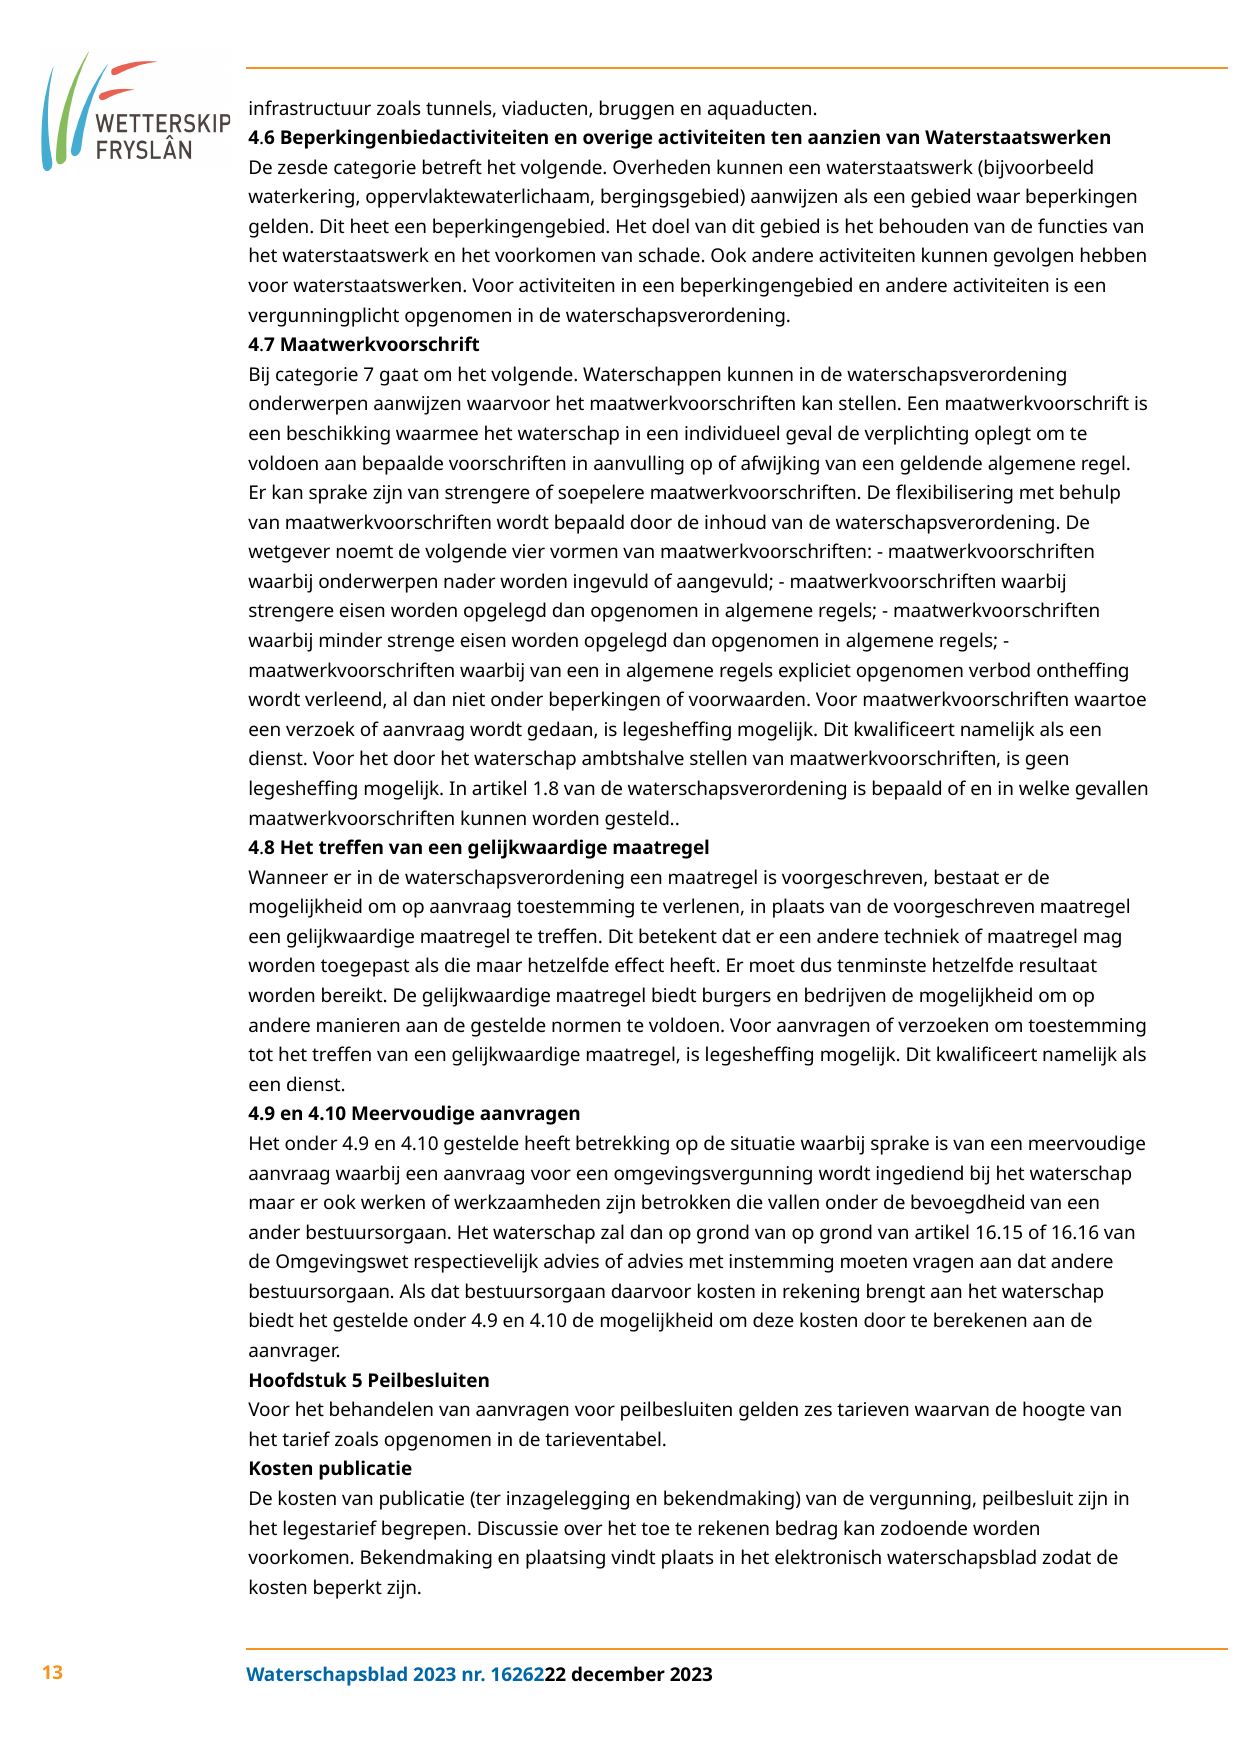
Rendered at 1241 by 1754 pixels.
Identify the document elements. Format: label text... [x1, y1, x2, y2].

text Kosten publicatie [248, 1456, 1152, 1481]
text 4.6 Beperkingenbiedactiviteiten en overige activiteiten ten aanzien van Waterstaatswerken [248, 124, 1152, 150]
text Bij categorie 7 gaat om het volgende. Waterschappen kunnen in de waterschapsverordening onderwerpen aanwijzen waarvoor het maatwerkvoorschriften kan stellen. Een maatwerkvoorschrift is een beschikking waarmee het waterschap in een individueel geval de verplichting oplegt om te voldoen aan bepaalde voorschriften in aanvulling op of afwijking van een geldende algemene regel. Er kan sprake zijn van strengere of soepelere maatwerkvoorschriften. De flexibilisering met behulp van maatwerkvoorschriften wordt bepaald door de inhoud van de waterschapsverordening. De wetgever noemt de volgende vier vormen van maatwerkvoorschriften: - maatwerkvoorschriften waarbij onderwerpen nader worden ingevuld of aangevuld; - maatwerkvoorschriften waarbij strengere eisen worden opgelegd dan opgenomen in algemene regels; - maatwerkvoorschriften waarbij minder strenge eisen worden opgelegd dan opgenomen in algemene regels; - maatwerkvoorschriften waarbij van een in algemene regels expliciet opgenomen verbod ontheffing wordt verleend, al dan niet onder beperkingen of voorwaarden. Voor maatwerkvoorschriften waartoe een verzoek of aanvraag wordt gedaan, is legesheffing mogelijk. Dit kwalificeert namelijk als een dienst. Voor het door het waterschap ambtshalve stellen van maatwerkvoorschriften, is geen legesheffing mogelijk. In artikel 1.8 van de waterschapsverordening is bepaald of en in welke gevallen maatwerkvoorschriften kunnen worden gesteld.. [248, 361, 1152, 831]
text Hoofdstuk 5 Peilbesluiten [248, 1367, 1152, 1393]
text 4.9 en 4.10 Meervoudige aanvragen [248, 1101, 1152, 1126]
text infrastructuur zoals tunnels, viaducten, bruggen en aquaducten. [248, 95, 1152, 121]
text De zesde categorie betreft het volgende. Overheden kunnen een waterstaatswerk (bijvoorbeeld waterkering, oppervlaktewaterlichaam, bergingsgebied) aanwijzen als een gebied waar beperkingen gelden. Dit heet een beperkingengebied. Het doel van dit gebied is het behouden van de functies van het waterstaatswerk en het voorkomen van schade. Ook andere activiteiten kunnen gevolgen hebben voor waterstaatswerken. Voor activiteiten in een beperkingengebied en andere activiteiten is een vergunningplicht opgenomen in de waterschapsverordening. [248, 154, 1152, 328]
text Wanneer er in de waterschapsverordening een maatregel is voorgeschreven, bestaat er de mogelijkheid om op aanvraag toestemming te verlenen, in plaats van de voorgeschreven maatregel een gelijkwaardige maatregel te treffen. Dit betekent dat er een andere techniek of maatregel mag worden toegepast als die maar hetzelfde effect heeft. Er moet dus tenminste hetzelfde resultaat worden bereikt. De gelijkwaardige maatregel biedt burgers en bedrijven de mogelijkheid om op andere manieren aan de gestelde normen te voldoen. Voor aanvragen of verzoeken om toestemming tot het treffen van een gelijkwaardige maatregel, is legesheffing mogelijk. Dit kwalificeert namelijk als een dienst. [248, 864, 1152, 1097]
picture [41, 47, 231, 172]
text De kosten van publicatie (ter inzagelegging en bekendmaking) van de vergunning, peilbesluit zijn in het legestarief begrepen. Discussie over het toe te rekenen bedrag kan zodoende worden voorkomen. Bekendmaking en plaatsing vindt plaats in het elektronisch waterschapsblad zodat de kosten beperkt zijn. [248, 1485, 1152, 1600]
text 4.7 Maatwerkvoorschrift [248, 331, 1152, 357]
text Voor het behandelen van aanvragen voor peilbesluiten gelden zes tarieven waarvan de hoogte van het tarief zoals opgenomen in de tarieventabel. [248, 1396, 1152, 1452]
text Het onder 4.9 en 4.10 gestelde heeft betrekking op de situatie waarbij sprake is van een meervoudige aanvraag waarbij een aanvraag voor een omgevingsvergunning wordt ingediend bij het waterschap maar er ook werken of werkzaamheden zijn betrokken die vallen onder de bevoegdheid van een ander bestuursorgaan. Het waterschap zal dan op grond van op grond van artikel 16.15 of 16.16 van de Omgevingswet respectievelijk advies of advies met instemming moeten vragen aan dat andere bestuursorgaan. Als dat bestuursorgaan daarvoor kosten in rekening brengt aan het waterschap biedt het gestelde onder 4.9 en 4.10 de mogelijkheid om deze kosten door te berekenen aan de aanvrager. [248, 1130, 1152, 1363]
text 4.8 Het treffen van een gelijkwaardige maatregel [248, 834, 1152, 860]
